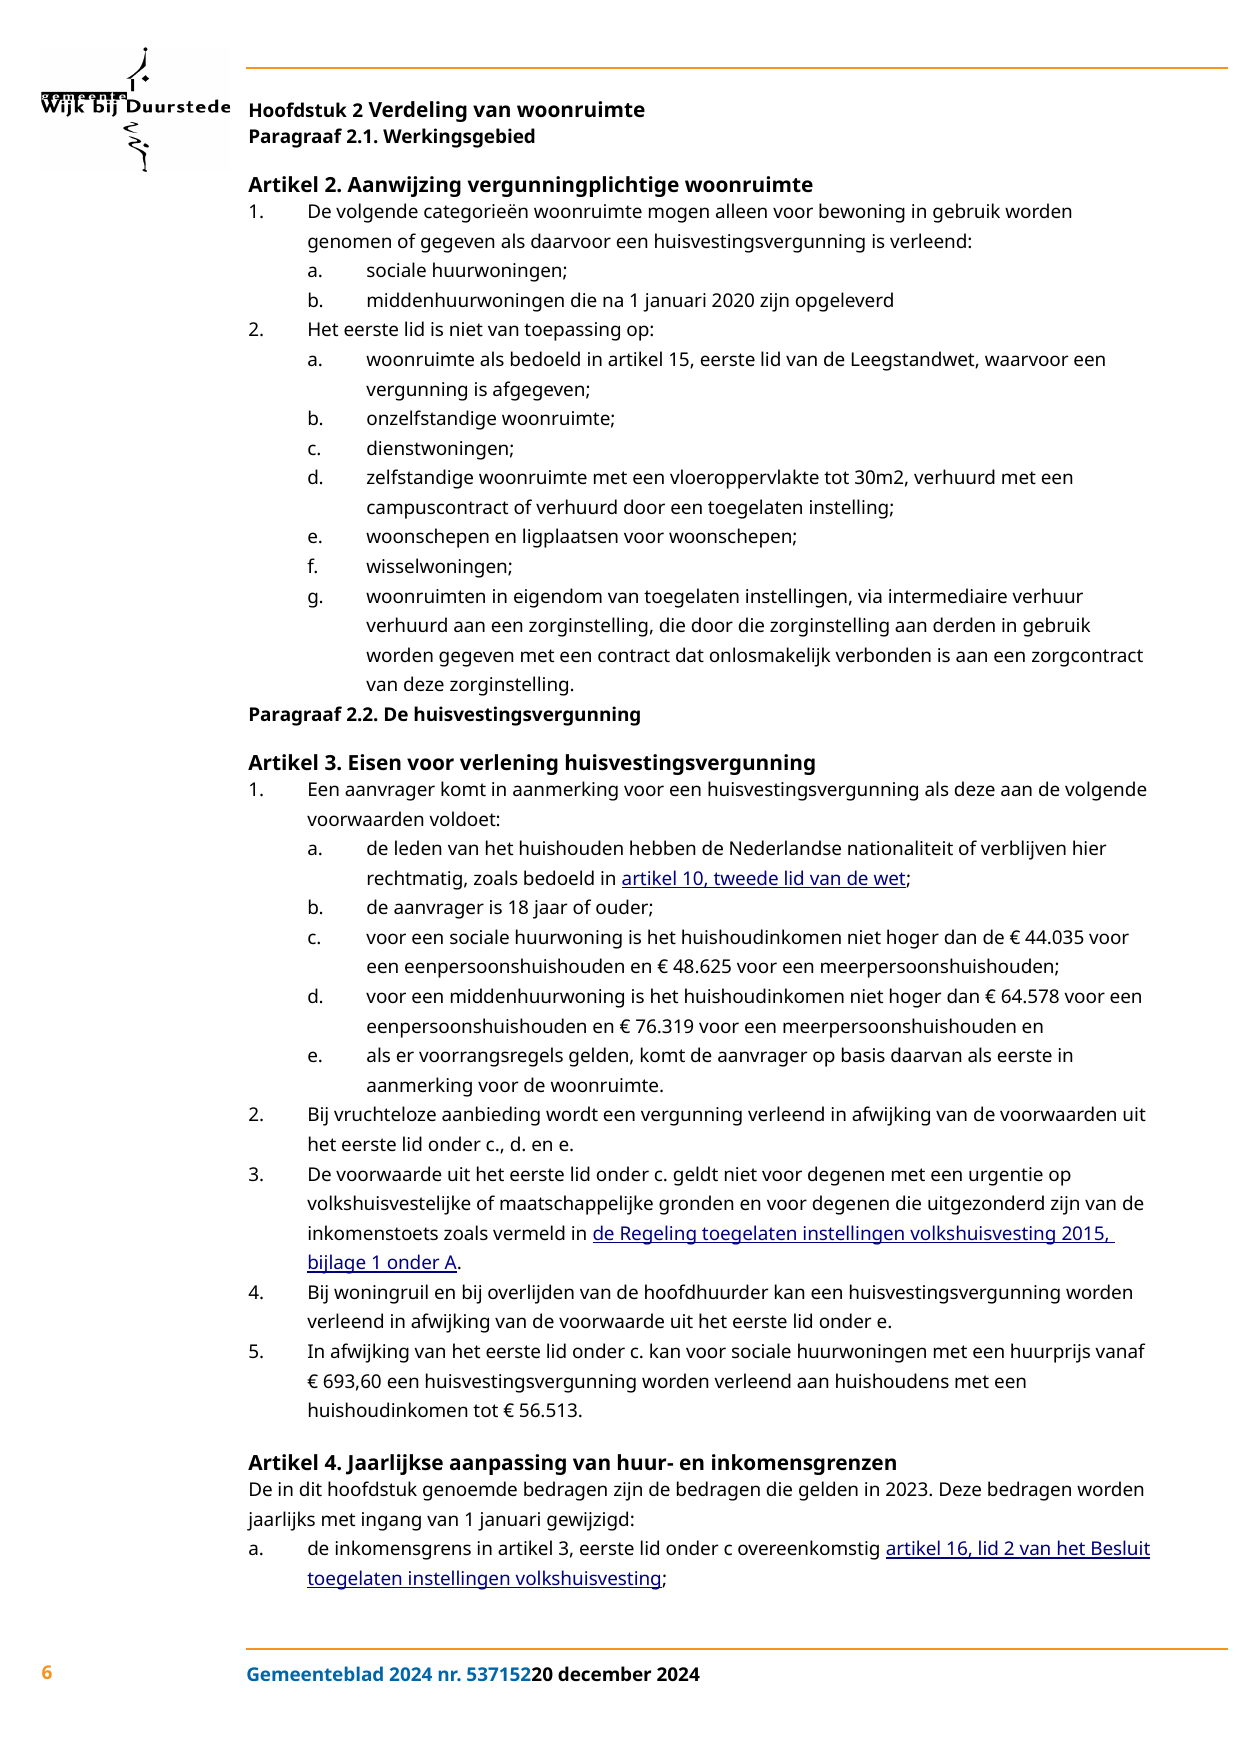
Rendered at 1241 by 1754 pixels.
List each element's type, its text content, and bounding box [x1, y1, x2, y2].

list De volgende categorieën woonruimte mogen alleen voor bewoning in gebruik worden genomen of gegeven als daarvoor een huisvestingsvergunning is verleend: [248, 198, 1152, 253]
list Een aanvrager komt in aanmerking voor een huisvestingsvergunning als deze aan de volgende voorwaarden voldoet: [248, 776, 1152, 831]
list de inkomensgrens in artikel 3, eerste lid onder c overeenkomstig artikel 16, lid 2 van het Besluit toegelaten instellingen volkshuisvesting; [248, 1535, 1152, 1591]
picture [41, 47, 231, 172]
text Artikel 2. Aanwijzing vergunningplichtige woonruimte [248, 170, 1152, 198]
list woonruimten in eigendom van toegelaten instellingen, via intermediaire verhuur verhuurd aan een zorginstelling, die door die zorginstelling aan derden in gebruik worden gegeven met een contract dat onlosmakelijk verbonden is aan een zorgcontract van deze zorginstelling. [307, 583, 1152, 697]
text Artikel 4. Jaarlijkse aanpassing van huur- en inkomensgrenzen [248, 1448, 1152, 1476]
text Paragraaf 2.2. De huisvestingsvergunning [248, 701, 1152, 727]
list voor een middenhuurwoning is het huishoudinkomen niet hoger dan € 64.578 voor een eenpersoonshuishouden en € 76.319 voor een meerpersoonshuishouden en [307, 983, 1152, 1038]
text Hoofdstuk 2 Verdeling van woonruimte [248, 95, 1152, 123]
list wisselwoningen; [307, 553, 1152, 579]
list Bij vruchteloze aanbieding wordt een vergunning verleend in afwijking van de voorwaarden uit het eerste lid onder c., d. en e. [248, 1102, 1152, 1157]
list Bij woningruil en bij overlijden van de hoofdhuurder kan een huisvestingsvergunning worden verleend in afwijking van de voorwaarde uit het eerste lid onder e. [248, 1279, 1152, 1334]
list onzelfstandige woonruimte; [307, 405, 1152, 431]
list als er voorrangsregels gelden, komt de aanvrager op basis daarvan als eerste in aanmerking voor de woonruimte. [307, 1042, 1152, 1098]
list De voorwaarde uit het eerste lid onder c. geldt niet voor degenen met een urgentie op volkshuisvestelijke of maatschappelijke gronden en voor degenen die uitgezonderd zijn van de inkomenstoets zoals vermeld in de Regeling toegelaten instellingen volkshuisvesting 2015, bijlage 1 onder A. [248, 1161, 1152, 1275]
list middenhuurwoningen die na 1 januari 2020 zijn opgeleverd [307, 287, 1152, 313]
list de aanvrager is 18 jaar of ouder; [307, 894, 1152, 920]
list sociale huurwoningen; [307, 257, 1152, 283]
text Paragraaf 2.1. Werkingsgebied [248, 123, 1152, 149]
list dienstwoningen; [307, 435, 1152, 461]
list voor een sociale huurwoning is het huishoudinkomen niet hoger dan de € 44.035 voor een eenpersoonshuishouden en € 48.625 voor een meerpersoonshuishouden; [307, 924, 1152, 979]
list woonschepen en ligplaatsen voor woonschepen; [307, 524, 1152, 549]
list In afwijking van het eerste lid onder c. kan voor sociale huurwoningen met een huurprijs vanaf € 693,60 een huisvestingsvergunning worden verleend aan huishoudens met een huishoudinkomen tot € 56.513. [248, 1338, 1152, 1423]
list zelfstandige woonruimte met een vloeroppervlakte tot 30m2, verhuurd met een campuscontract of verhuurd door een toegelaten instelling; [307, 464, 1152, 520]
list de leden van het huishouden hebben de Nederlandse nationaliteit of verblijven hier rechtmatig, zoals bedoeld in artikel 10, tweede lid van de wet; [307, 835, 1152, 891]
text De in dit hoofdstuk genoemde bedragen zijn de bedragen die gelden in 2023. Deze bedragen worden jaarlijks met ingang van 1 januari gewijzigd: [248, 1476, 1152, 1532]
list Het eerste lid is niet van toepassing op: [248, 317, 1152, 342]
list woonruimte als bedoeld in artikel 15, eerste lid van de Leegstandwet, waarvoor een vergunning is afgegeven; [307, 346, 1152, 401]
text Artikel 3. Eisen voor verlening huisvestingsvergunning [248, 748, 1152, 776]
